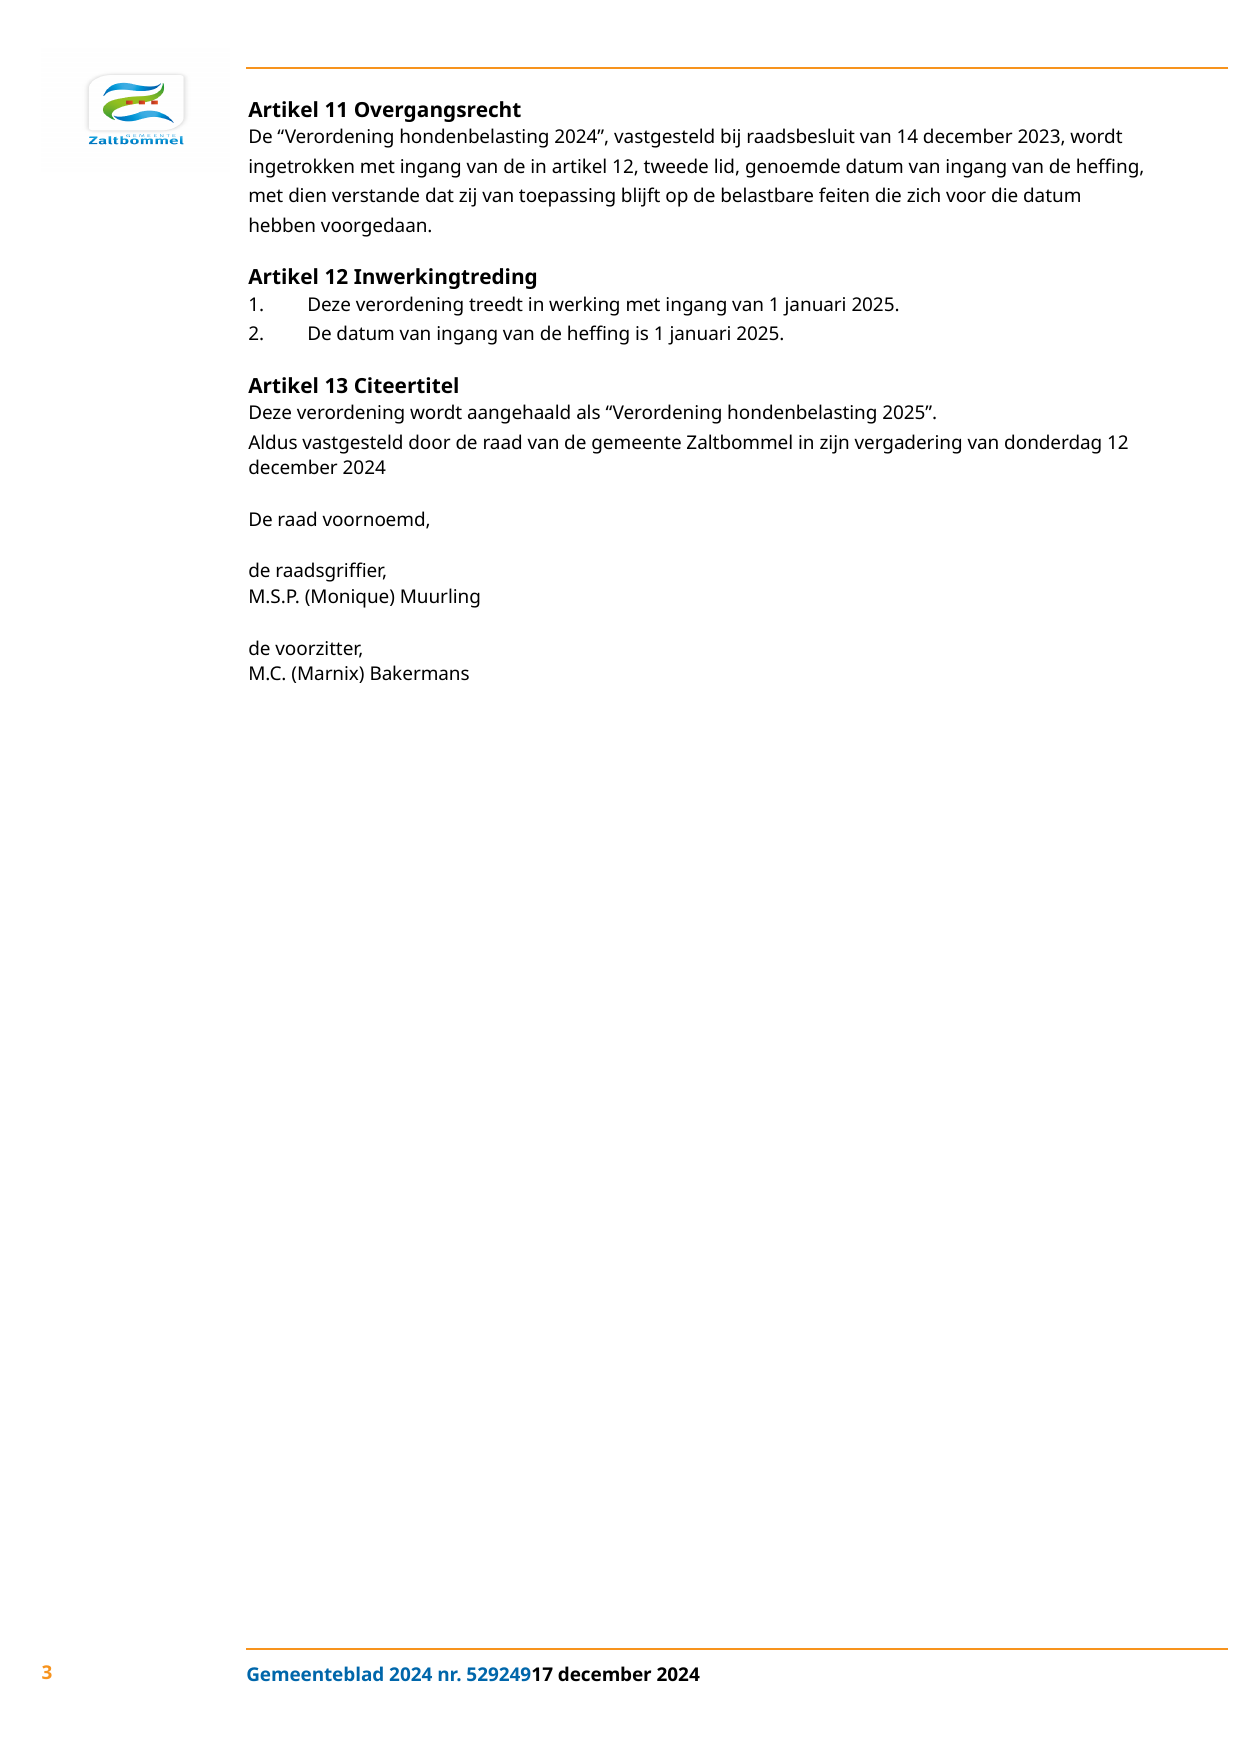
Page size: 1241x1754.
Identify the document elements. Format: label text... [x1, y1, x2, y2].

picture [41, 47, 231, 172]
text de voorzitter, [248, 635, 1152, 660]
text M.S.P. (Monique) Muurling [248, 583, 1152, 609]
text Artikel 12 Inwerkingtreding [248, 262, 1152, 291]
text Aldus vastgesteld door de raad van de gemeente Zaltbommel in zijn vergadering van donderdag 12 december 2024 [248, 429, 1152, 480]
text M.C. (Marnix) Bakermans [248, 660, 1152, 686]
text De “Verordening hondenbelasting 2024”, vastgesteld bij raadsbesluit van 14 december 2023, wordt ingetrokken met ingang van de in artikel 12, tweede lid, genoemde datum van ingang van de heffing, met dien verstande dat zij van toepassing blijft op de belastbare feiten die zich voor die datum hebben voorgedaan. [248, 123, 1152, 238]
text Artikel 13 Citeertitel [248, 371, 1152, 399]
text De raad voornoemd, [248, 506, 1152, 532]
list De datum van ingang van de heffing is 1 januari 2025. [248, 320, 1152, 346]
text Deze verordening wordt aangehaald als “Verordening hondenbelasting 2025”. [248, 399, 1152, 425]
list Deze verordening treedt in werking met ingang van 1 januari 2025. [248, 291, 1152, 317]
text de raadsgriffier, [248, 557, 1152, 583]
text Artikel 11 Overgangsrecht [248, 95, 1152, 123]
